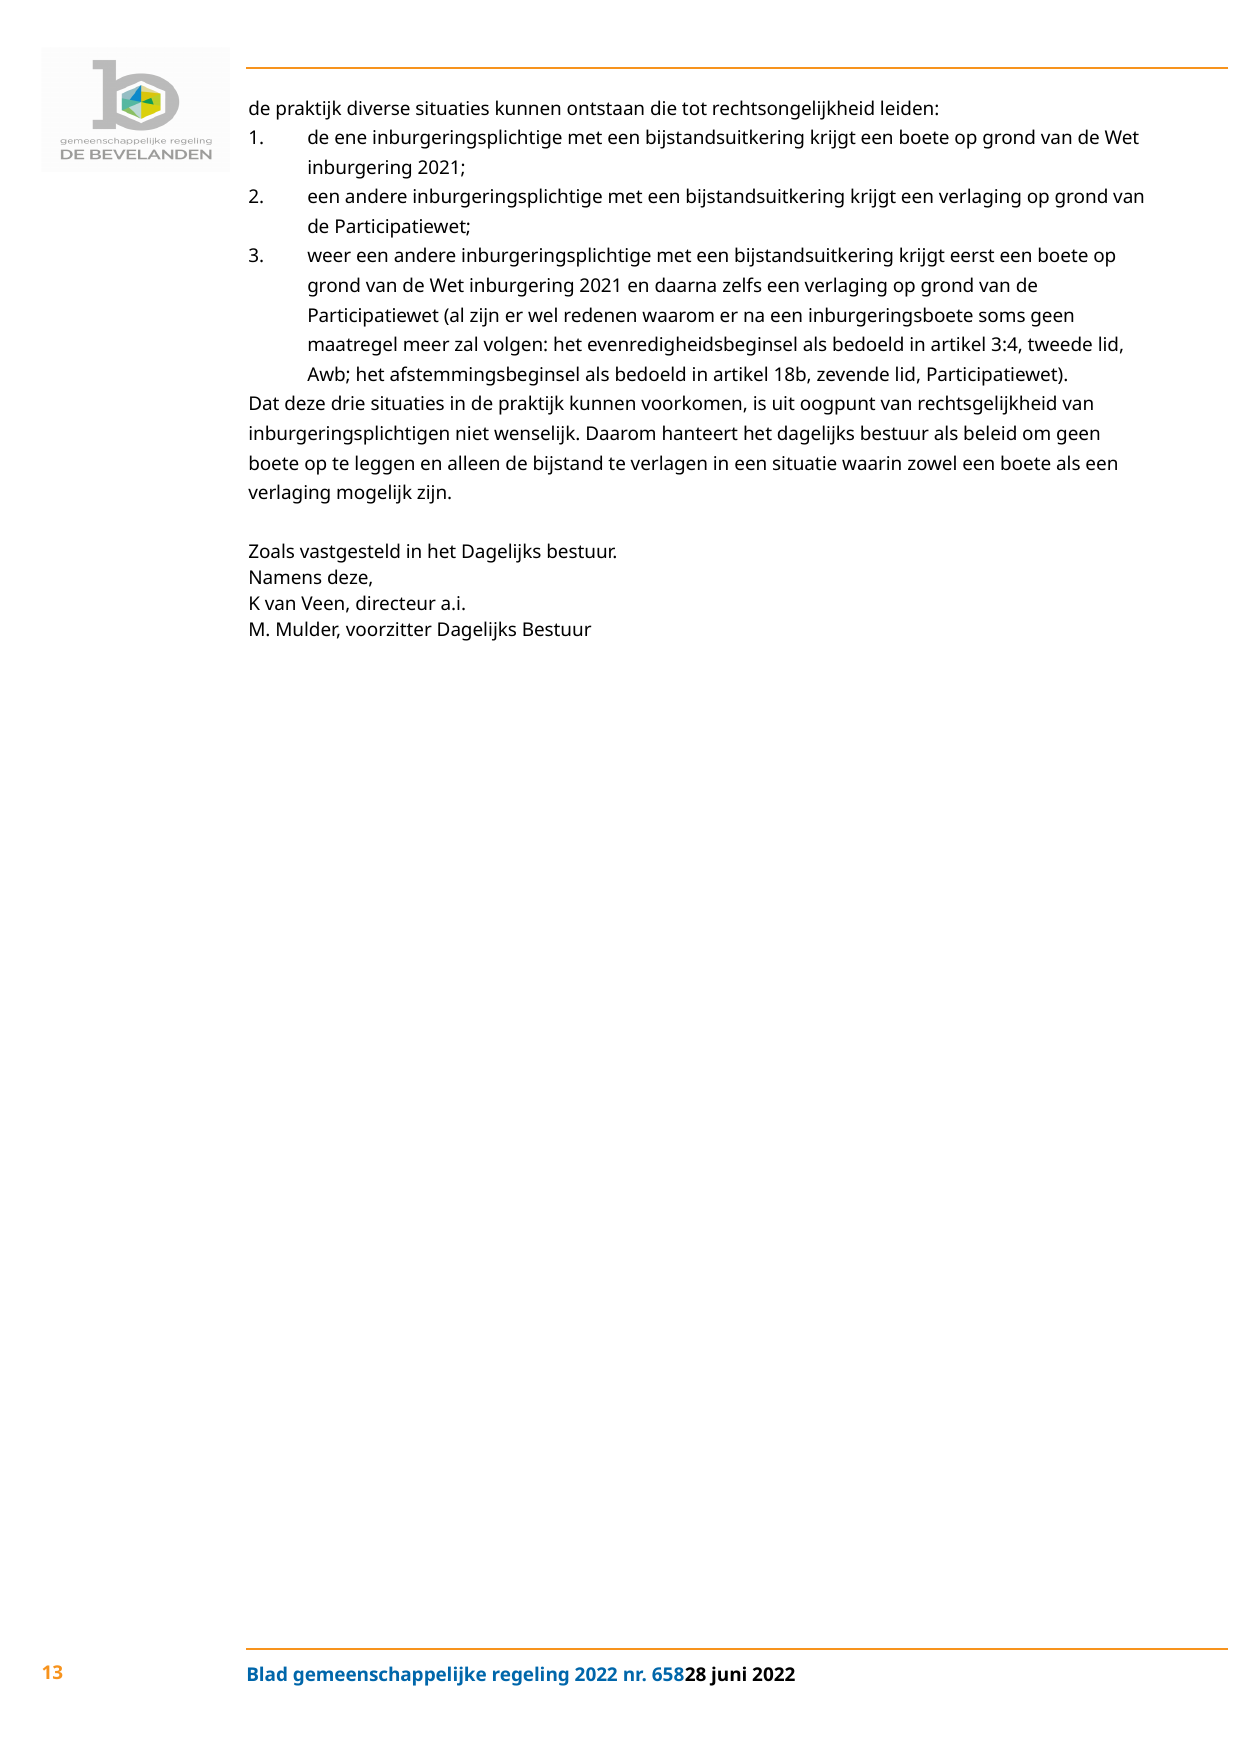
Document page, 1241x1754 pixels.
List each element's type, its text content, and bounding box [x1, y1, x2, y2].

list weer een andere inburgeringsplichtige met een bijstandsuitkering krijgt eerst een boete op grond van de Wet inburgering 2021 en daarna zelfs een verlaging op grond van de Participatiewet (al zijn er wel redenen waarom er na een inburgeringsboete soms geen maatregel meer zal volgen: het evenredigheidsbeginsel als bedoeld in artikel 3:4, tweede lid, Awb; het afstemmingsbeginsel als bedoeld in artikel 18b, zevende lid, Participatiewet). [248, 243, 1152, 387]
picture [41, 47, 231, 172]
text M. Mulder, voorzitter Dagelijks Bestuur [248, 616, 1152, 641]
text de praktijk diverse situaties kunnen ontstaan die tot rechtsongelijkheid leiden: [248, 95, 1152, 121]
text Namens deze, [248, 564, 1152, 590]
text Zoals vastgesteld in het Dagelijks bestuur. [248, 538, 1152, 564]
list de ene inburgeringsplichtige met een bijstandsuitkering krijgt een boete op grond van de Wet inburgering 2021; [248, 124, 1152, 180]
text Dat deze drie situaties in de praktijk kunnen voorkomen, is uit oogpunt van rechtsgelijkheid van inburgeringsplichtigen niet wenselijk. Daarom hanteert het dagelijks bestuur als beleid om geen boete op te leggen en alleen de bijstand te verlagen in een situatie waarin zowel een boete als een verlaging mogelijk zijn. [248, 391, 1152, 505]
text K van Veen, directeur a.i. [248, 590, 1152, 616]
list een andere inburgeringsplichtige met een bijstandsuitkering krijgt een verlaging op grond van de Participatiewet; [248, 183, 1152, 239]
